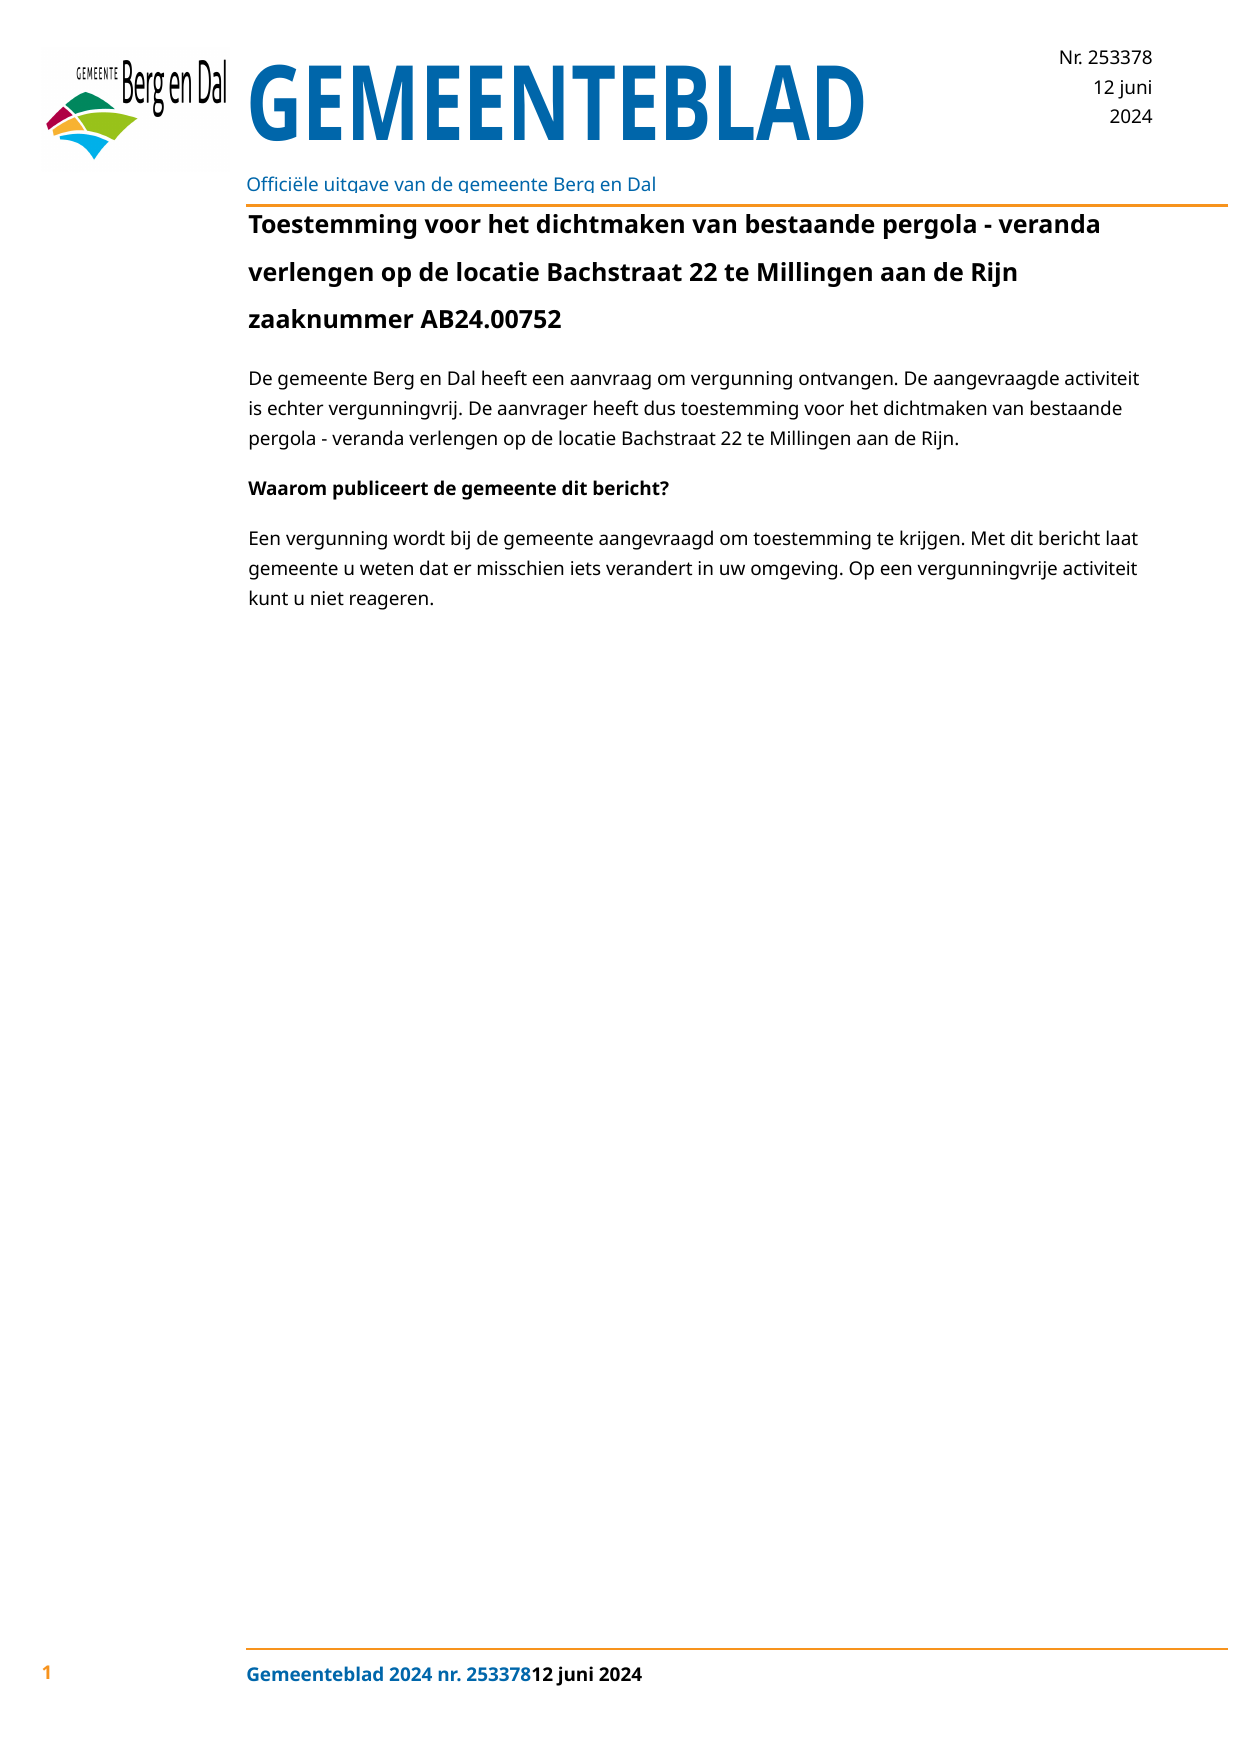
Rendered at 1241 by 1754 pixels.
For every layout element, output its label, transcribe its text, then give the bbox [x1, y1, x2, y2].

text Een vergunning wordt bij de gemeente aangevraagd om toestemming te krijgen. Met dit bericht laat gemeente u weten dat er misschien iets verandert in uw omgeving. Op een vergunningvrije activiteit kunt u niet reageren. [248, 526, 1152, 610]
text Waarom publiceert de gemeente dit bericht? [248, 475, 1152, 501]
text De gemeente Berg en Dal heeft een aanvraag om vergunning ontvangen. De aangevraagde activiteit is echter vergunningvrij. De aanvrager heeft dus toestemming voor het dichtmaken van bestaande pergola - veranda verlengen op de locatie Bachstraat 22 te Millingen aan de Rijn. [248, 366, 1152, 450]
picture [41, 47, 231, 172]
text Toestemming voor het dichtmaken van bestaande pergola - veranda verlengen op de locatie Bachstraat 22 te Millingen aan de Rijn zaaknummer AB24.00752 [248, 207, 1152, 336]
